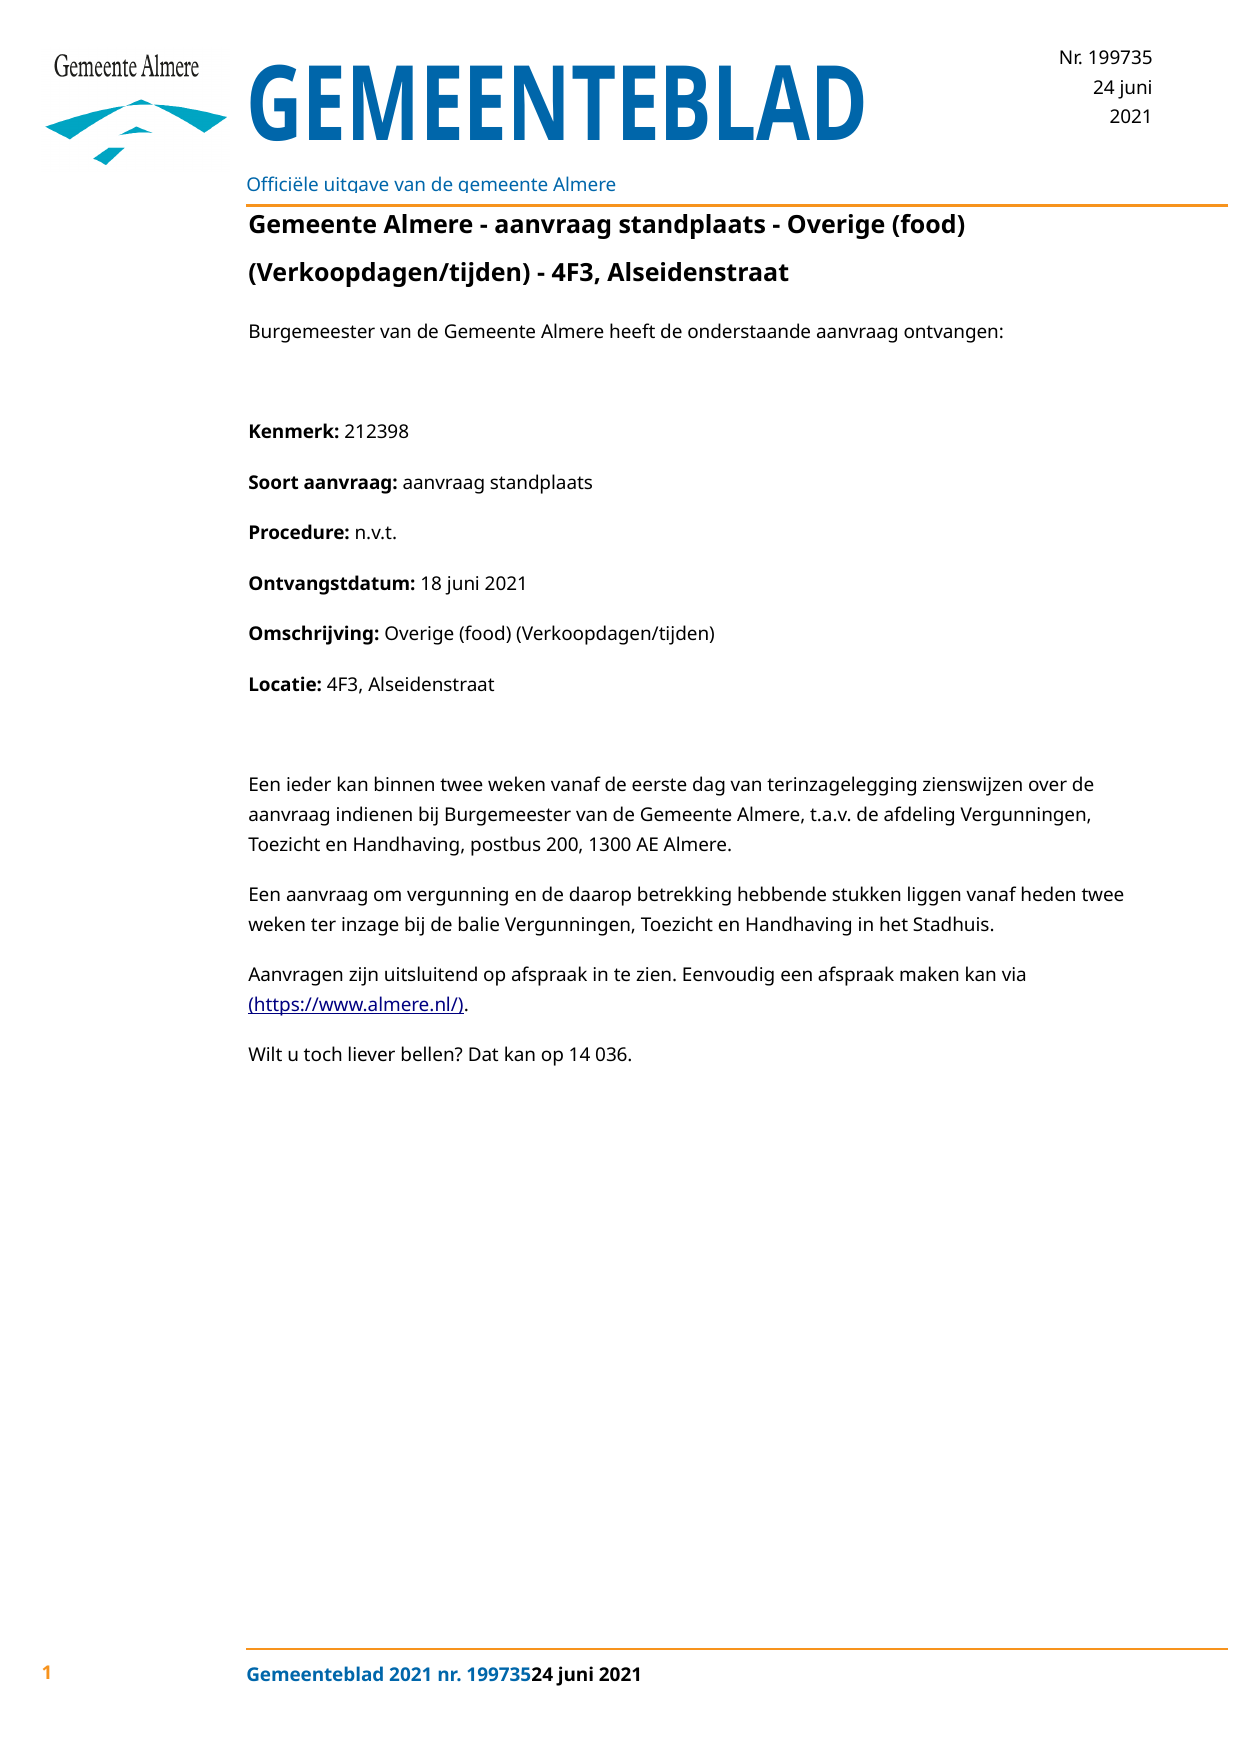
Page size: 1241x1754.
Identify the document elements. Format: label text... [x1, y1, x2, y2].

text Aanvragen zijn uitsluitend op afspraak in te zien. Eenvoudig een afspraak maken kan via (https://www.almere.nl/). [248, 961, 1152, 1017]
picture [41, 47, 231, 172]
text Gemeente Almere - aanvraag standplaats - Overige (food) (Verkoopdagen/tijden) - 4F3, Alseidenstraat [248, 207, 1152, 288]
text Burgemeester van de Gemeente Almere heeft de onderstaande aanvraag ontvangen: [248, 318, 1152, 344]
text Locatie: 4F3, Alseidenstraat [248, 671, 1152, 697]
text Ontvangstdatum: 18 juni 2021 [248, 570, 1152, 596]
text Procedure: n.v.t. [248, 519, 1152, 545]
text Soort aanvraag: aanvraag standplaats [248, 469, 1152, 495]
text Een aanvraag om vergunning en de daarop betrekking hebbende stukken liggen vanaf heden twee weken ter inzage bij de balie Vergunningen, Toezicht en Handhaving in het Stadhuis. [248, 881, 1152, 937]
text Kenmerk: 212398 [248, 419, 1152, 444]
text Wilt u toch liever bellen? Dat kan op 14 036. [248, 1041, 1152, 1067]
text Een ieder kan binnen twee weken vanaf de eerste dag van terinzagelegging zienswijzen over de aanvraag indienen bij Burgemeester van de Gemeente Almere, t.a.v. de afdeling Vergunningen, Toezicht en Handhaving, postbus 200, 1300 AE Almere. [248, 772, 1152, 857]
text Omschrijving: Overige (food) (Verkoopdagen/tijden) [248, 620, 1152, 646]
